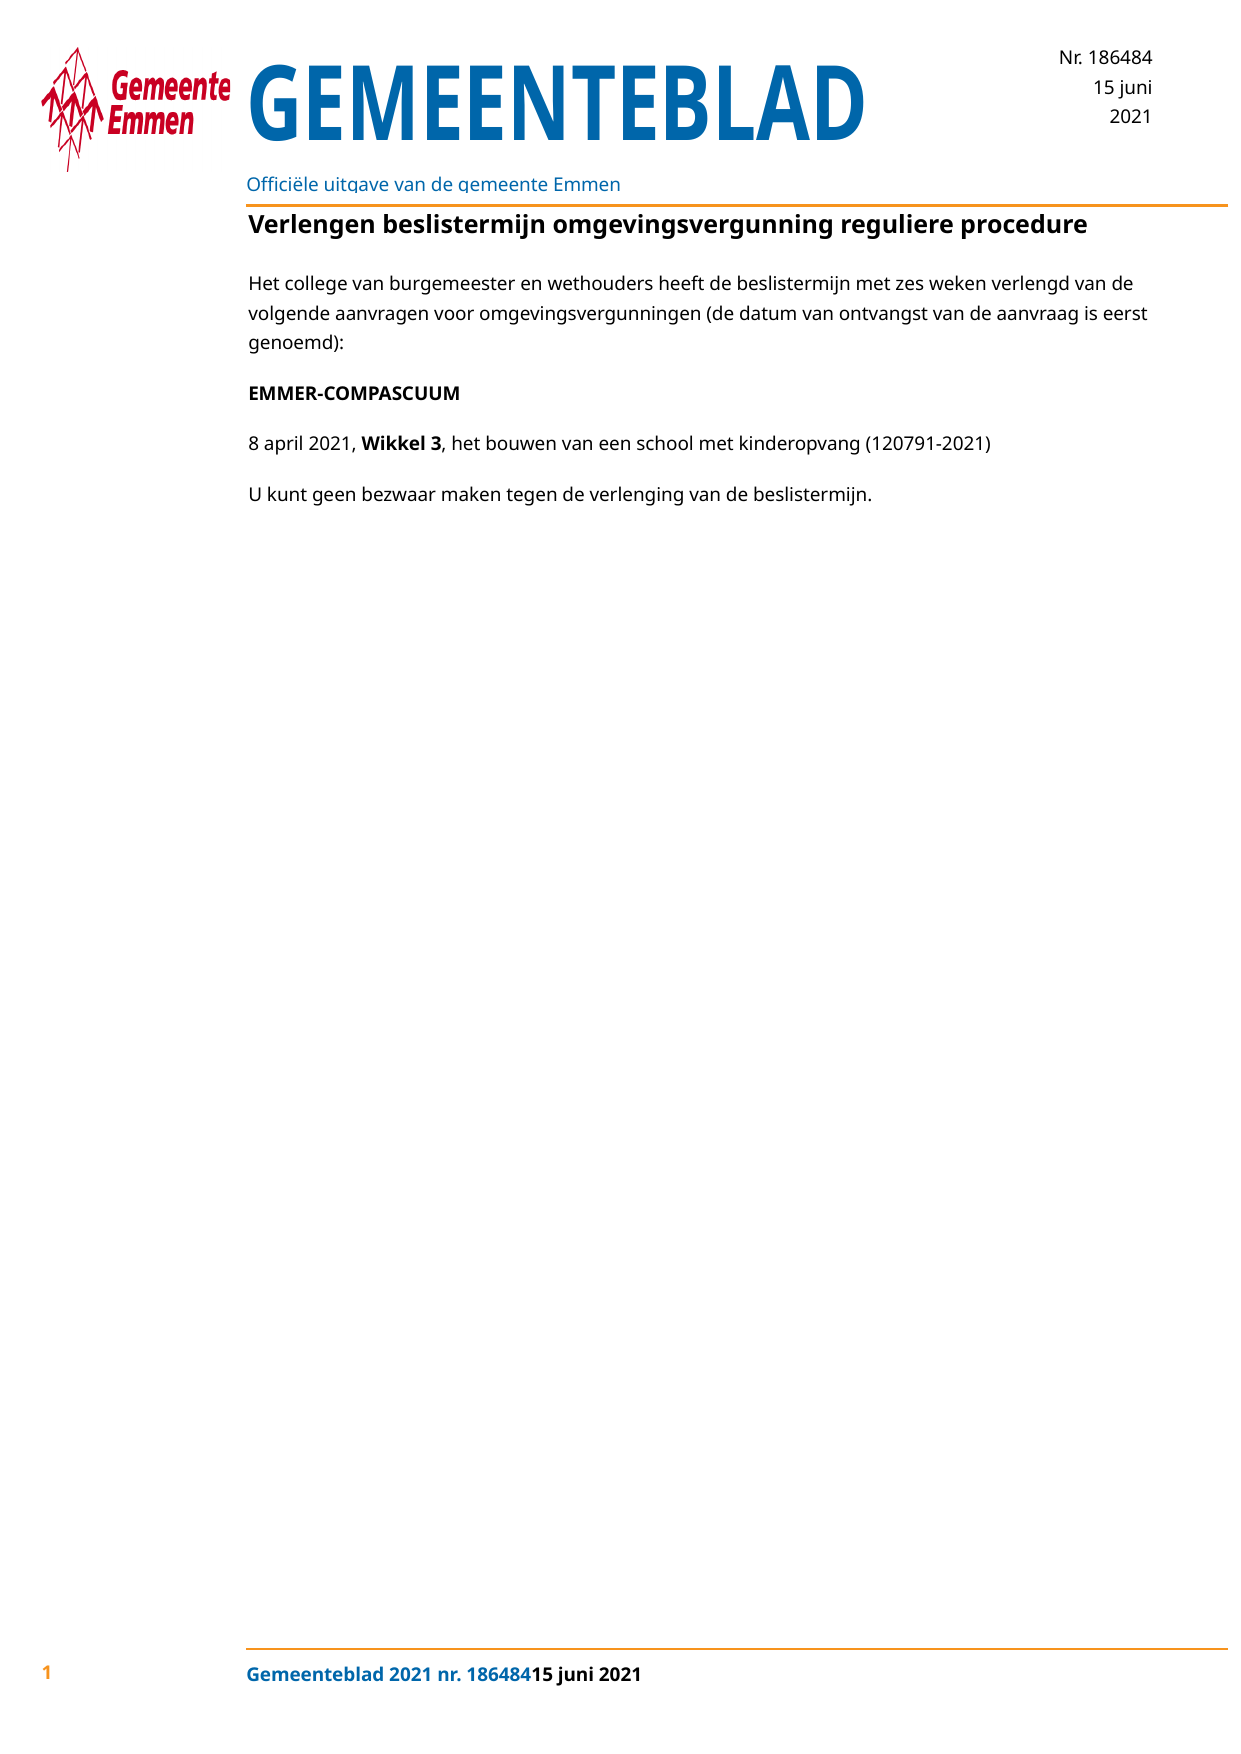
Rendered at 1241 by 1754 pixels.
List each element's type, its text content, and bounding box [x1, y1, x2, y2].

text 8 april 2021, Wikkel 3, het bouwen van een school met kinderopvang (120791-2021) [248, 430, 1152, 456]
picture [41, 47, 231, 172]
text U kunt geen bezwaar maken tegen de verlenging van de beslistermijn. [248, 481, 1152, 506]
text Verlengen beslistermijn omgevingsvergunning reguliere procedure [248, 207, 1152, 241]
text EMMER-COMPASCUUM [248, 380, 1152, 406]
text Het college van burgemeester en wethouders heeft de beslistermijn met zes weken verlengd van de volgende aanvragen voor omgevingsvergunningen (de datum van ontvangst van de aanvraag is eerst genoemd): [248, 270, 1152, 355]
